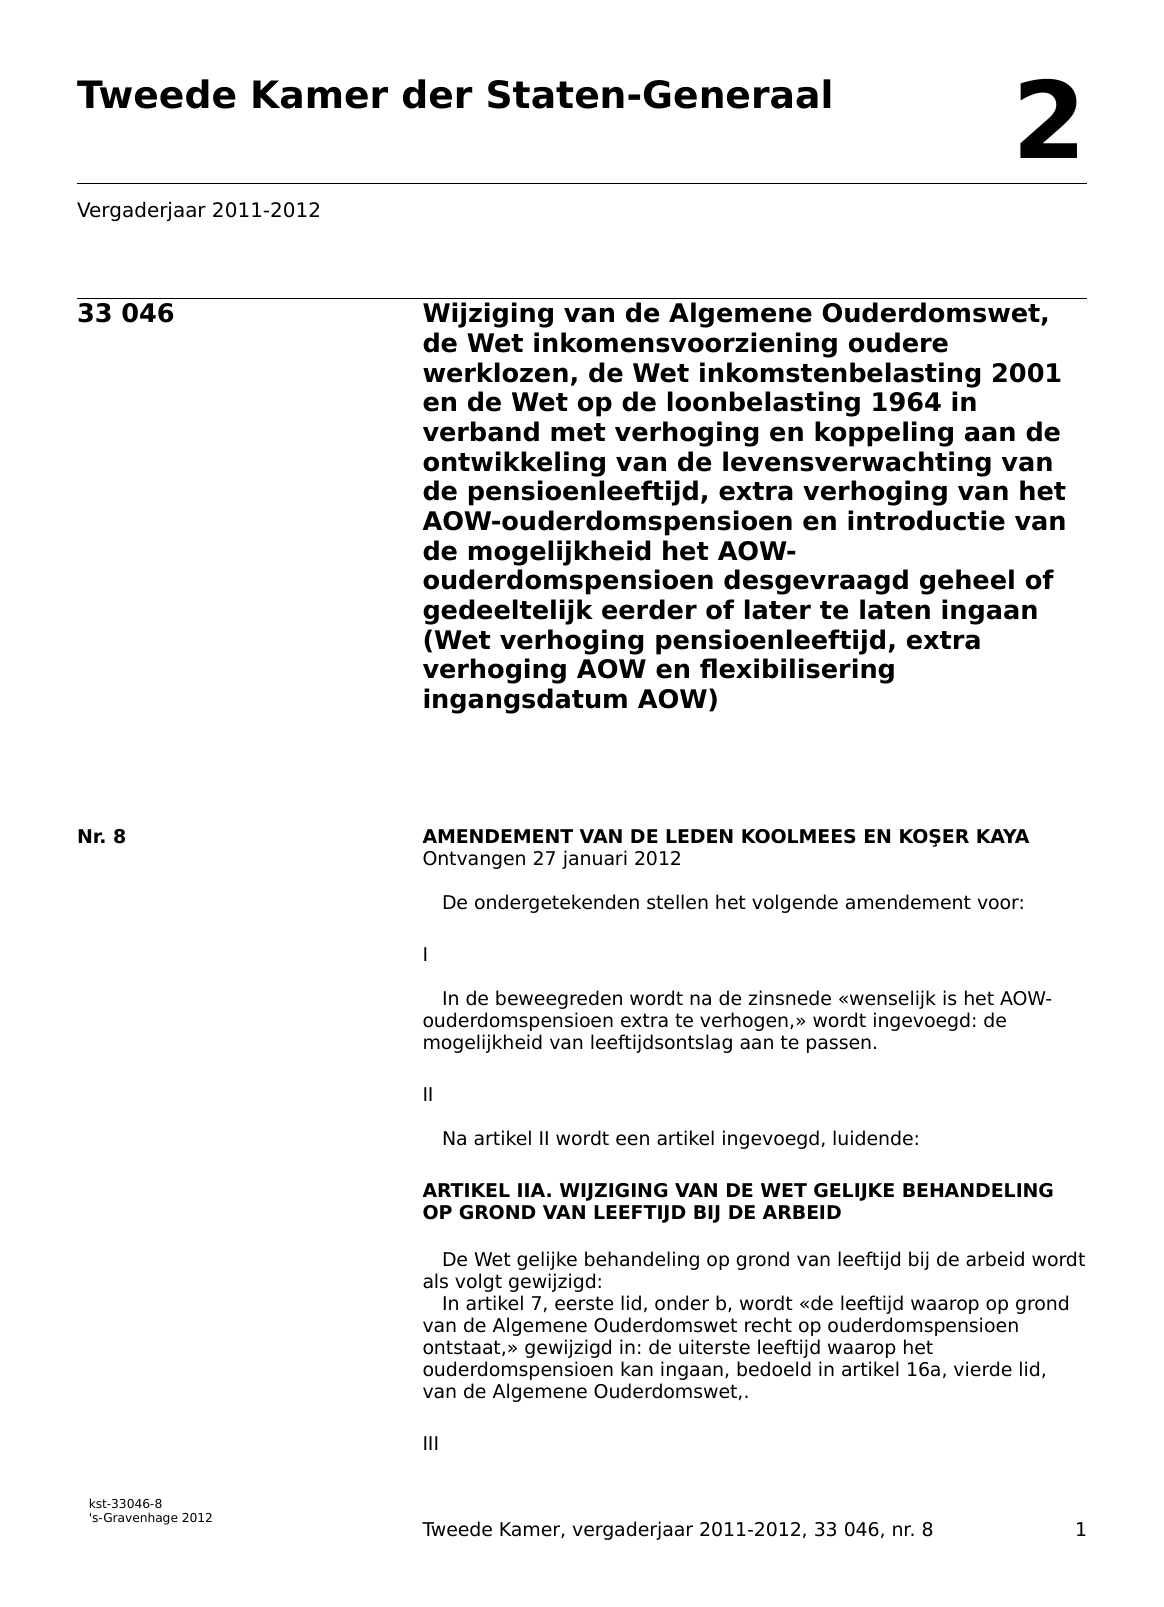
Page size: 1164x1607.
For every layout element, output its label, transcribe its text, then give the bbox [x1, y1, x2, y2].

text Na artikel II wordt een artikel ingevoegd, luidende: [422, 1128, 1087, 1150]
text 's-Gravenhage 2012 [88, 1511, 323, 1525]
text De ondergetekenden stellen het volgende amendement voor: [422, 892, 1087, 914]
subtitle I [422, 944, 1087, 966]
text kst-33046-8 [88, 1497, 323, 1511]
subtitle Nr. 8 AMENDEMENT VAN DE LEDEN KOOLMEES EN KOŞER KAYA [77, 826, 1087, 848]
table_header Tweede Kamer der Staten-Generaal [77, 59, 886, 183]
text Ontvangen 27 januari 2012 [422, 848, 1087, 869]
subtitle II [422, 1084, 1087, 1106]
text In de beweegreden wordt na de zinsnede «wenselijk is het AOW-ouderdomspensioen extra te verhogen,» wordt ingevoegd: de mogelijkheid van leeftijdsontslag aan te passen. [422, 988, 1087, 1054]
subtitle 33 046 Wijziging van de Algemene Ouderdomswet, de Wet inkomensvoorziening oudere werklozen, de Wet inkomstenbelasting 2001 en de Wet op de loonbelasting 1964 in verband met verhoging en koppeling aan de ontwikkeling van de levensverwachting van de pensioenleeftijd, extra verhoging van het AOW-ouderdomspensioen en introductie van de mogelijkheid het AOW-ouderdomspensioen desgevraagd geheel of gedeeltelijk eerder of later te laten ingaan (Wet verhoging pensioenleeftijd, extra verhoging AOW en flexibilisering ingangsdatum AOW) [77, 299, 1087, 714]
text De Wet gelijke behandeling op grond van leeftijd bij de arbeid wordt als volgt gewijzigd: [422, 1249, 1087, 1293]
table_cell Vergaderjaar 2011-2012 [77, 184, 1087, 298]
subtitle ARTIKEL IIA. WIJZIGING VAN DE WET GELIJKE BEHANDELING OP GROND VAN LEEFTIJD BIJ DE ARBEID [422, 1180, 1087, 1224]
table_header 2 [886, 59, 1087, 183]
text In artikel 7, eerste lid, onder b, wordt «de leeftijd waarop op grond van de Algemene Ouderdomswet recht op ouderdomspensioen ontstaat,» gewijzigd in: de uiterste leeftijd waarop het ouderdomspensioen kan ingaan, bedoeld in artikel 16a, vierde lid, van de Algemene Ouderdomswet,. [422, 1293, 1087, 1403]
subtitle III [422, 1433, 1087, 1455]
